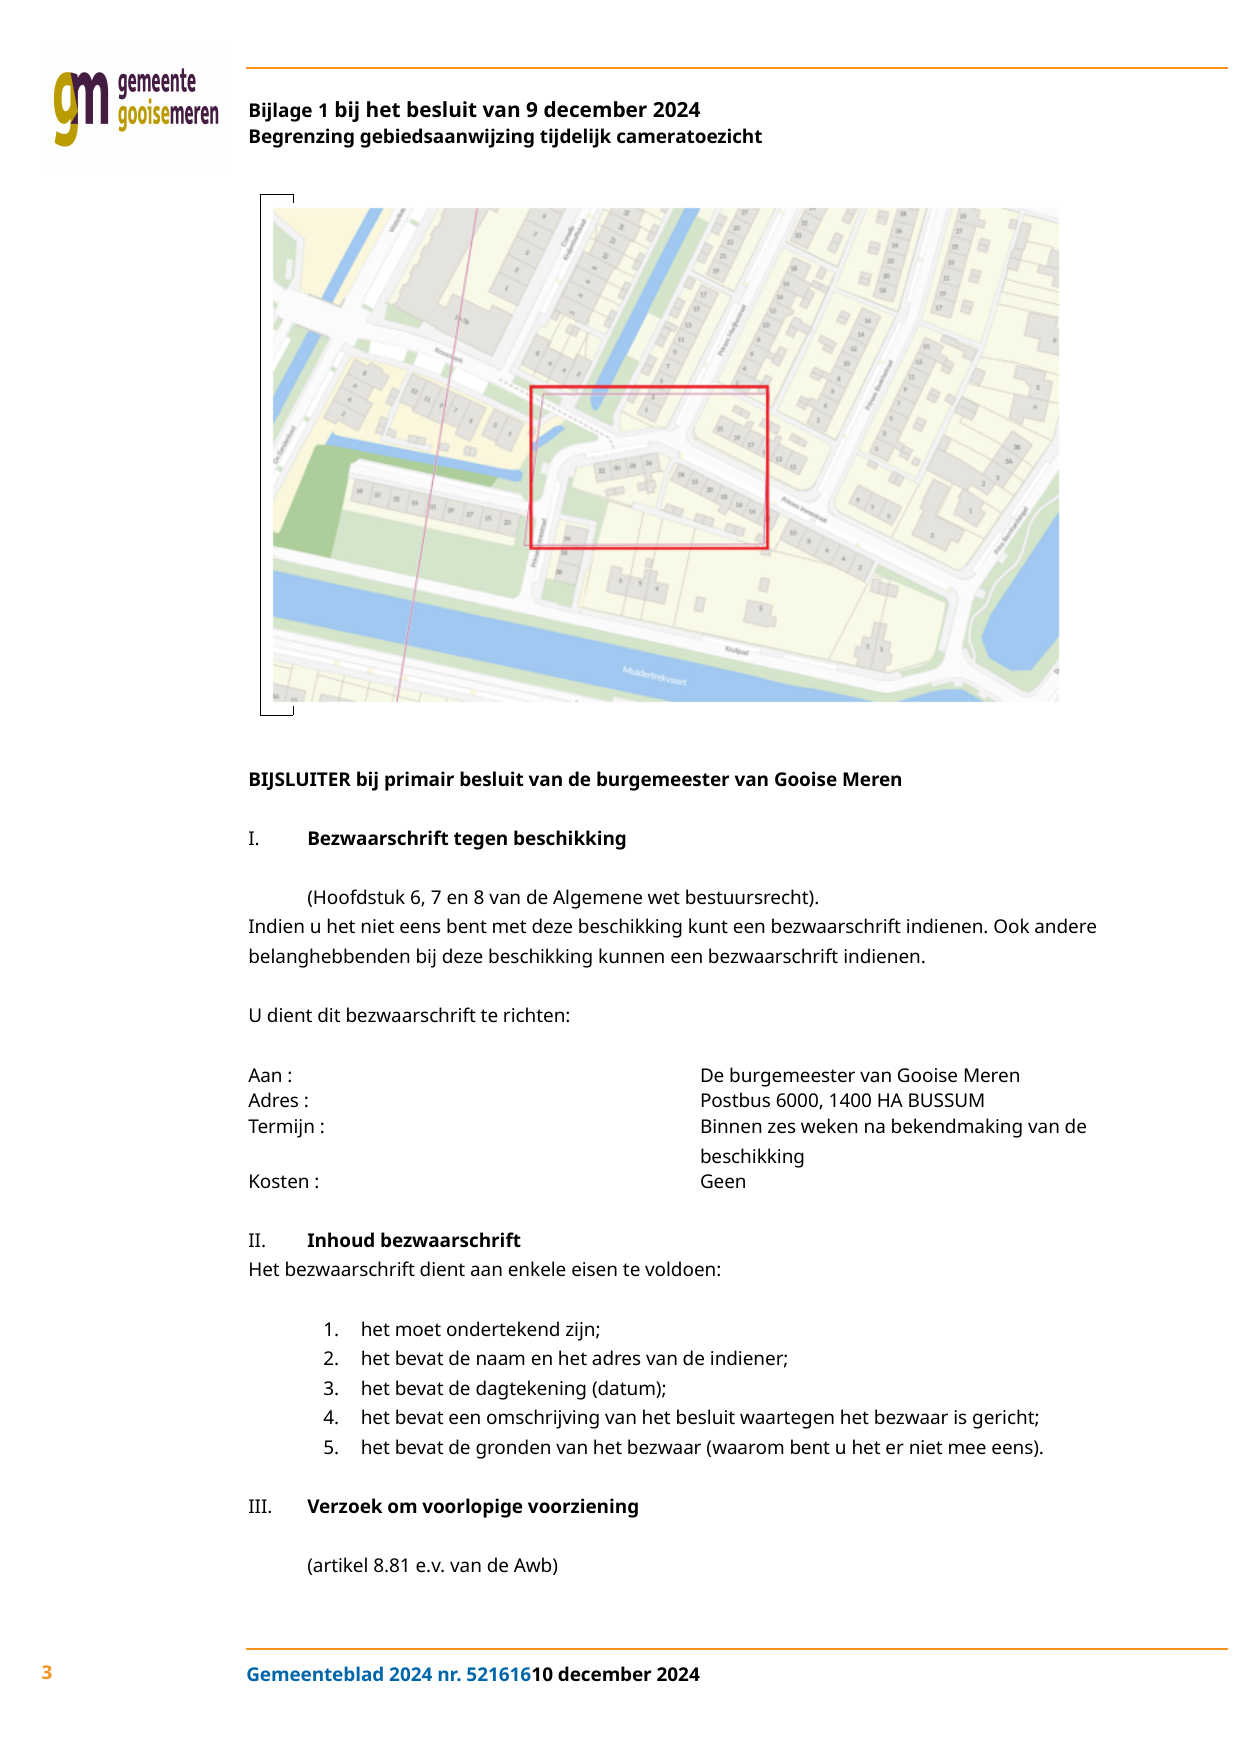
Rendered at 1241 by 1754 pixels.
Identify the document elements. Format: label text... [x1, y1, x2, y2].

list Bezwaarschrift tegen beschikking [248, 825, 1152, 851]
list Verzoek om voorlopige voorziening [248, 1493, 1152, 1519]
text Begrenzing gebiedsaanwijzing tijdelijk cameratoezicht [248, 123, 1152, 149]
table_header De burgemeester van Gooise Meren [700, 1062, 1152, 1087]
list Inhoud bezwaarschrift [248, 1227, 1152, 1253]
table_cell Binnen zes weken na bekendmaking van de beschikking [700, 1113, 1152, 1168]
text Het bezwaarschrift dient aan enkele eisen te voldoen: [248, 1257, 1152, 1282]
list het moet ondertekend zijn; [323, 1316, 1152, 1342]
text Bijlage 1 bij het besluit van 9 december 2024 [248, 95, 1152, 123]
table_cell Kosten : [248, 1169, 700, 1194]
picture [268, 203, 1067, 706]
list het bevat de dagtekening (datum); [323, 1375, 1152, 1401]
list (artikel 8.81 e.v. van de Awb) [248, 1552, 1152, 1578]
table_cell Adres : [248, 1088, 700, 1113]
list het bevat een omschrijving van het besluit waartegen het bezwaar is gericht; [323, 1404, 1152, 1430]
list het bevat de gronden van het bezwaar (waarom bent u het er niet mee eens). [323, 1434, 1152, 1460]
table_header Aan : [248, 1062, 700, 1087]
text Indien u het niet eens bent met deze beschikking kunt een bezwaarschrift indienen. Ook andere belanghebbenden bij deze beschikking kunnen een bezwaarschrift indienen. [248, 914, 1152, 969]
list (Hoofdstuk 6, 7 en 8 van de Algemene wet bestuursrecht). [248, 884, 1152, 910]
text U dient dit bezwaarschrift te richten: [248, 1002, 1152, 1028]
table_cell Postbus 6000, 1400 HA BUSSUM [700, 1088, 1152, 1113]
table_cell Geen [700, 1169, 1152, 1194]
list het bevat de naam en het adres van de indiener; [323, 1345, 1152, 1371]
table_cell Termijn : [248, 1113, 700, 1168]
text BIJSLUITER bij primair besluit van de burgemeester van Gooise Meren [248, 766, 1152, 792]
picture [41, 47, 231, 172]
